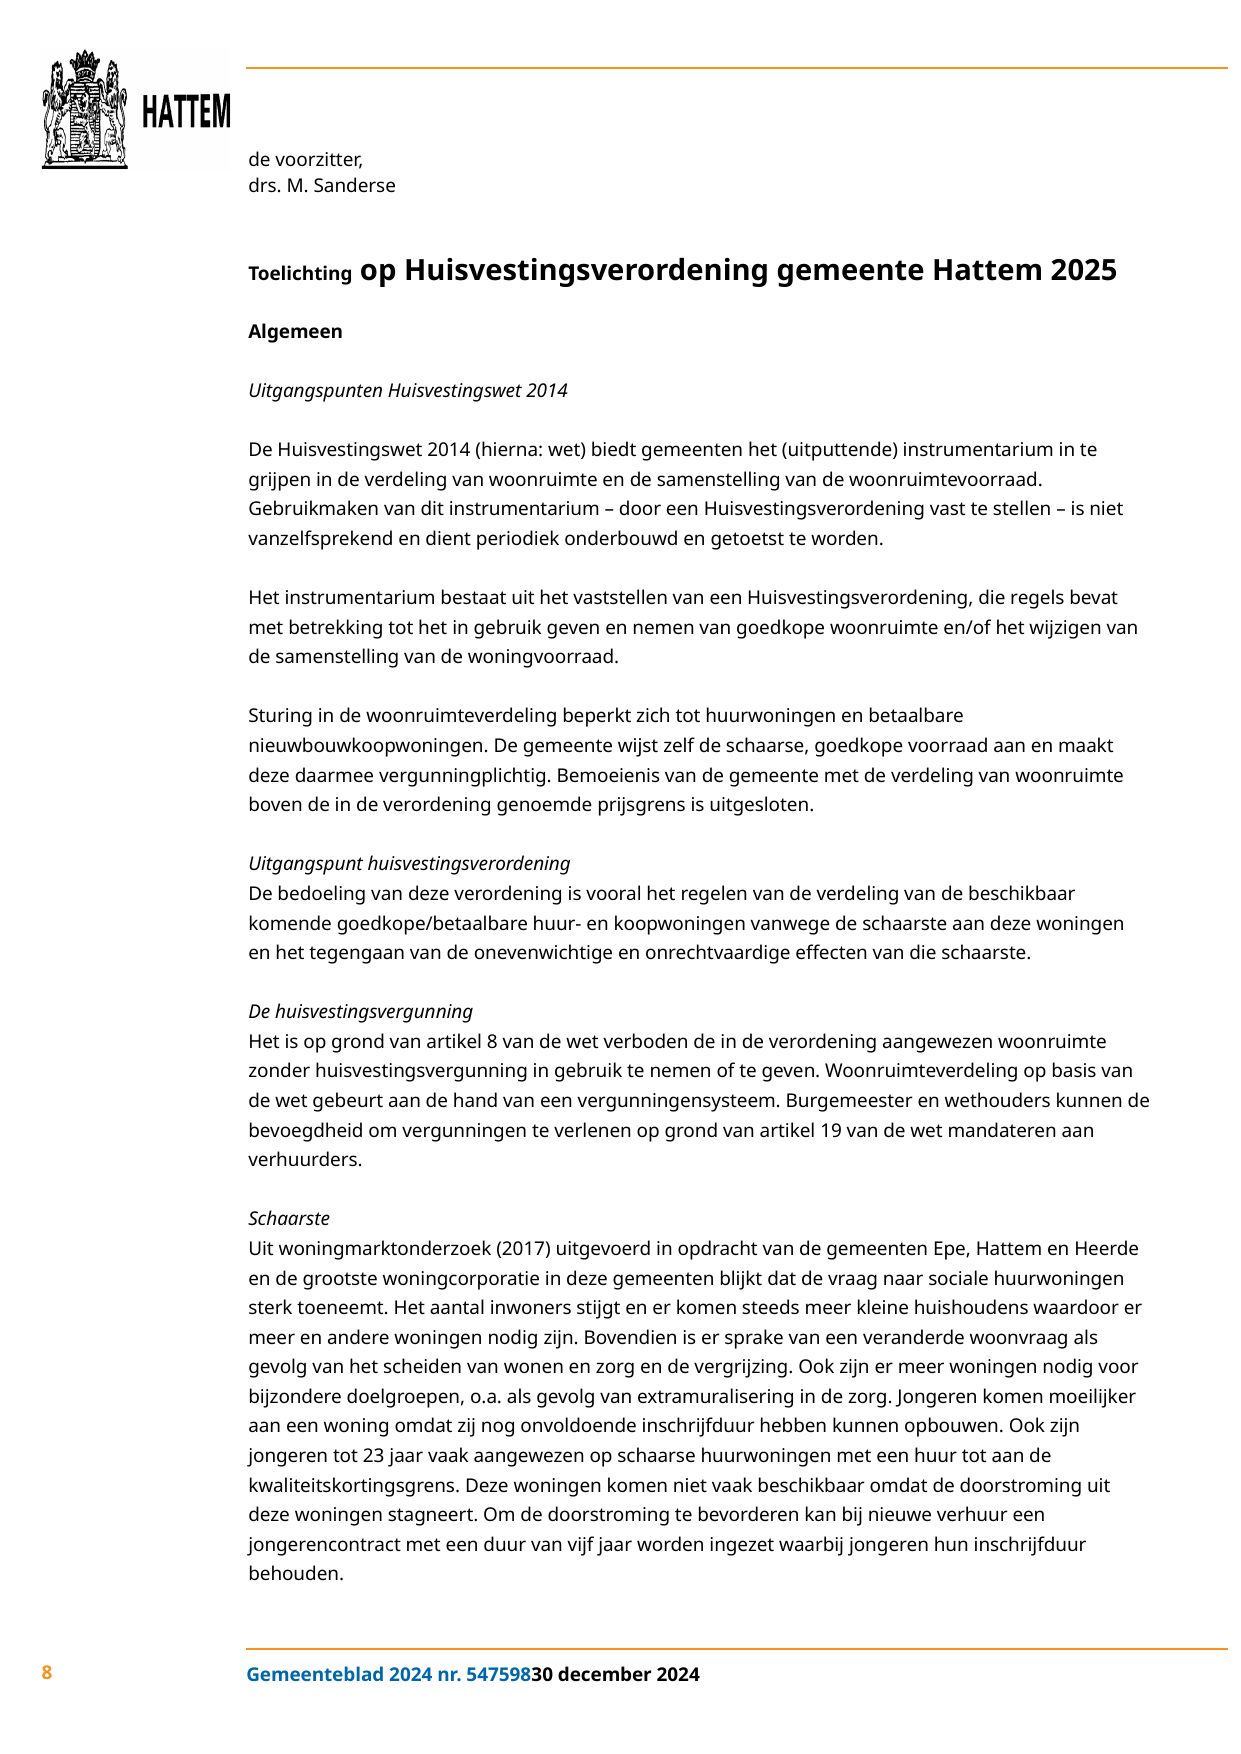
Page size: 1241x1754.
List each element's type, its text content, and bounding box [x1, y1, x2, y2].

text De huisvestingsvergunning [248, 998, 1152, 1024]
text Algemeen [248, 318, 1152, 344]
text Schaarste [248, 1206, 1152, 1231]
text De bedoeling van deze verordening is vooral het regelen van de verdeling van de beschikbaar komende goedkope/betaalbare huur- en koopwoningen vanwege de schaarste aan deze woningen en het tegengaan van de onevenwichtige en onrechtvaardige effecten van die schaarste. [248, 880, 1152, 965]
text Toelichting op Huisvestingsverordening gemeente Hattem 2025 [248, 249, 1152, 289]
picture [41, 47, 231, 172]
text De Huisvestingswet 2014 (hierna: wet) biedt gemeenten het (uitputtende) instrumentarium in te grijpen in de verdeling van woonruimte en de samenstelling van de woonruimtevoorraad. Gebruikmaken van dit instrumentarium – door een Huisvestingsverordening vast te stellen – is niet vanzelfsprekend en dient periodiek onderbouwd en getoetst te worden. [248, 436, 1152, 551]
text Uitgangspunten Huisvestingswet 2014 [248, 377, 1152, 403]
text Sturing in de woonruimteverdeling beperkt zich tot huurwoningen en betaalbare nieuwbouwkoopwoningen. De gemeente wijst zelf de schaarse, goedkope voorraad aan en maakt deze daarmee vergunningplichtig. Bemoeienis van de gemeente met de verdeling van woonruimte boven de in de verordening genoemde prijsgrens is uitgesloten. [248, 703, 1152, 817]
text Uit woningmarktonderzoek (2017) uitgevoerd in opdracht van de gemeenten Epe, Hattem en Heerde en de grootste woningcorporatie in deze gemeenten blijkt dat de vraag naar sociale huurwoningen sterk toeneemt. Het aantal inwoners stijgt en er komen steeds meer kleine huishoudens waardoor er meer en andere woningen nodig zijn. Bovendien is er sprake van een veranderde woonvraag als gevolg van het scheiden van wonen en zorg en de vergrijzing. Ook zijn er meer woningen nodig voor bijzondere doelgroepen, o.a. als gevolg van extramuralisering in de zorg. Jongeren komen moeilijker aan een woning omdat zij nog onvoldoende inschrijfduur hebben kunnen opbouwen. Ook zijn jongeren tot 23 jaar vaak aangewezen op schaarse huurwoningen met een huur tot aan de kwaliteitskortingsgrens. Deze woningen komen niet vaak beschikbaar omdat de doorstroming uit deze woningen stagneert. Om de doorstroming te bevorderen kan bij nieuwe verhuur een jongerencontract met een duur van vijf jaar worden ingezet waarbij jongeren hun inschrijfduur behouden. [248, 1235, 1152, 1586]
text Het is op grond van artikel 8 van de wet verboden de in de verordening aangewezen woonruimte zonder huisvestingsvergunning in gebruik te nemen of te geven. Woonruimteverdeling op basis van de wet gebeurt aan de hand van een vergunningensysteem. Burgemeester en wethouders kunnen de bevoegdheid om vergunningen te verlenen op grond van artikel 19 van de wet mandateren aan verhuurders. [248, 1028, 1152, 1172]
text Het instrumentarium bestaat uit het vaststellen van een Huisvestingsverordening, die regels bevat met betrekking tot het in gebruik geven en nemen van goedkope woonruimte en/of het wijzigen van de samenstelling van de woningvoorraad. [248, 584, 1152, 669]
text de voorzitter, [248, 146, 1152, 172]
text Uitgangspunt huisvestingsverordening [248, 851, 1152, 876]
text drs. M. Sanderse [248, 172, 1152, 198]
